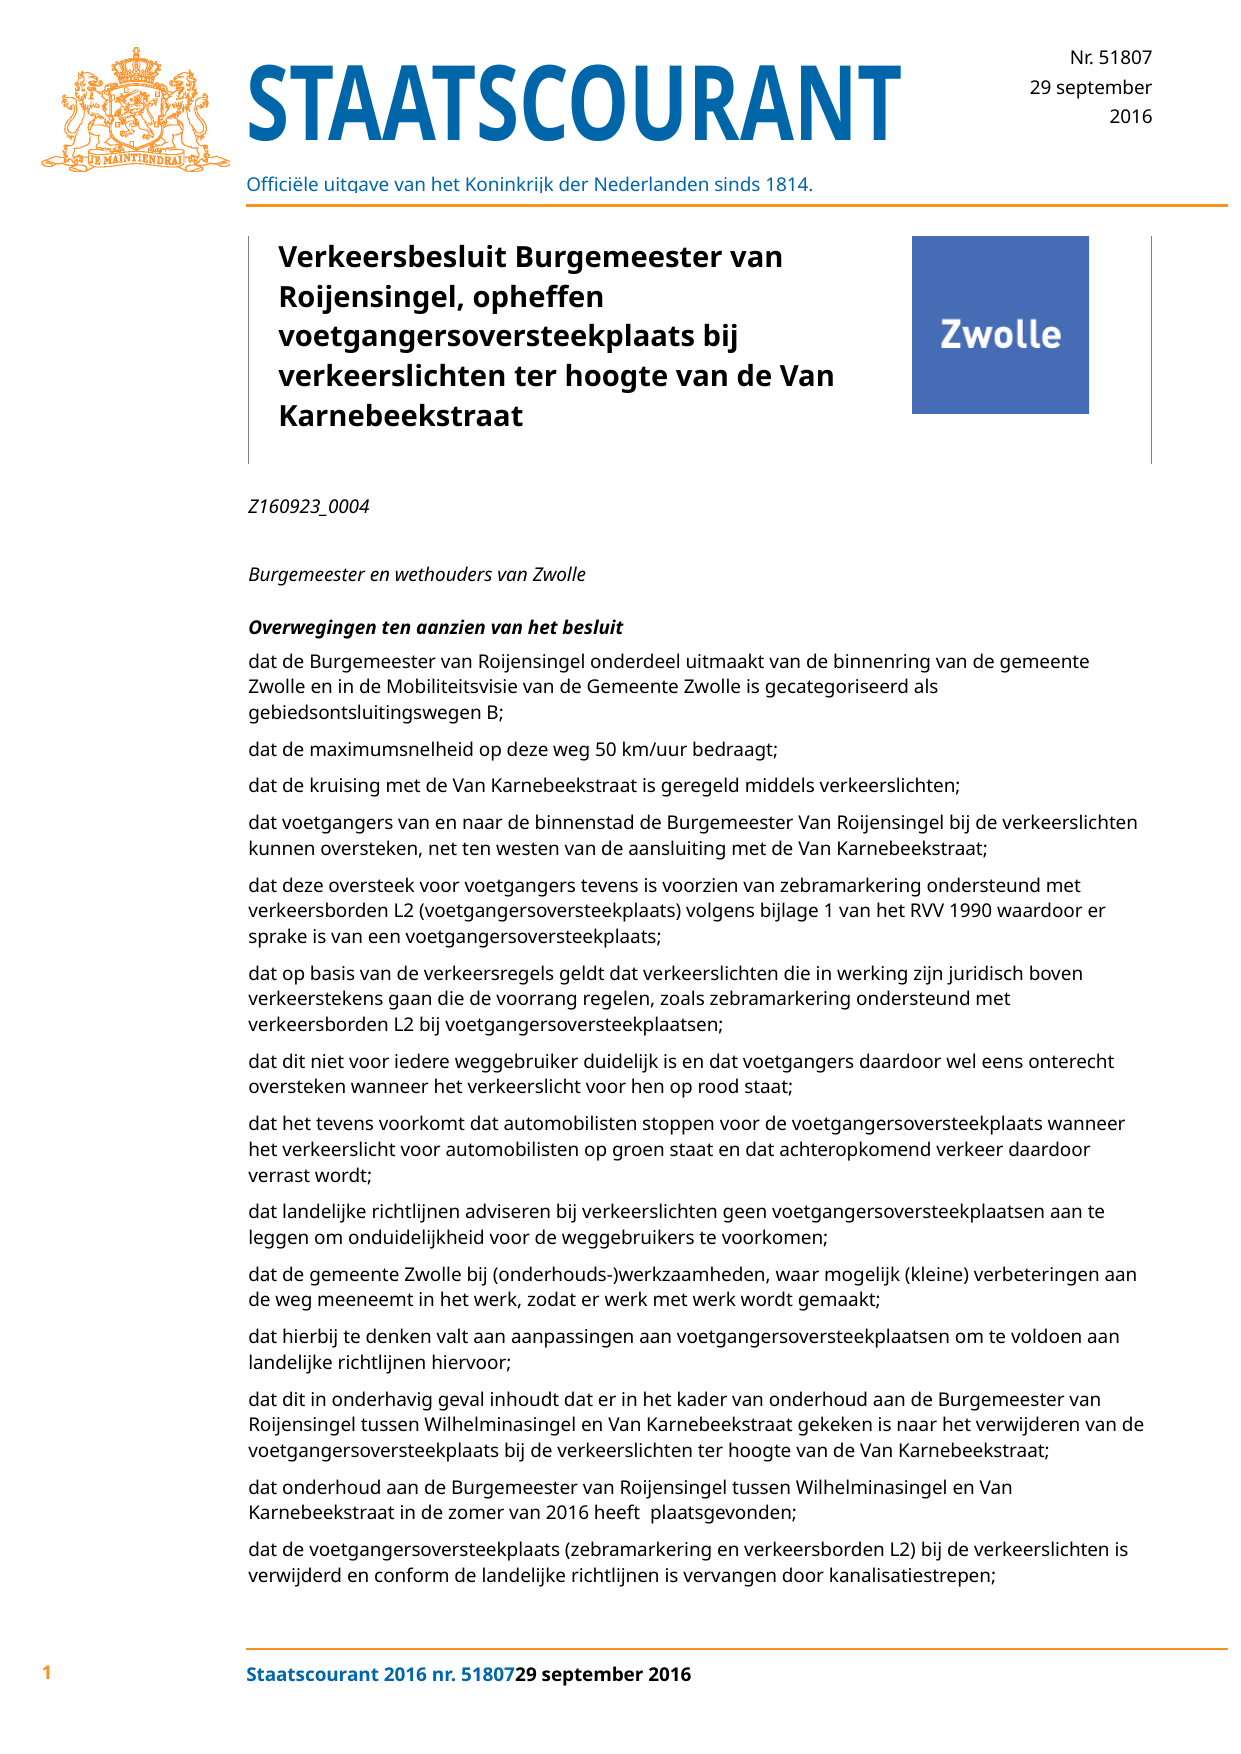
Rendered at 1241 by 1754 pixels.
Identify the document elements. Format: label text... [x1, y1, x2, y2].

table_header [850, 236, 912, 413]
text dat de maximumsnelheid op deze weg 50 km/uur bedraagt; [248, 736, 1152, 762]
text dat het tevens voorkomt dat automobilisten stoppen voor de voetgangersoversteekplaats wanneer het verkeerslicht voor automobilisten op groen staat en dat achteropkomend verkeer daardoor verrast wordt; [248, 1110, 1152, 1188]
picture [912, 236, 1090, 414]
text dat voetgangers van en naar de binnenstad de Burgemeester Van Roijensingel bij de verkeerslichten kunnen oversteken, net ten westen van de aansluiting met de Van Karnebeekstraat; [248, 809, 1152, 861]
text dat dit in onderhavig geval inhoudt dat er in het kader van onderhoud aan de Burgemeester van Roijensingel tussen Wilhelminasingel en Van Karnebeekstraat gekeken is naar het verwijderen van de voetgangersoversteekplaats bij de verkeerslichten ter hoogte van de Van Karnebeekstraat; [248, 1386, 1152, 1463]
table_header [1090, 236, 1151, 413]
text Z160923_0004 [248, 493, 1152, 519]
text dat op basis van de verkeersregels geldt dat verkeerslichten die in werking zijn juridisch boven verkeerstekens gaan die de voorrang regelen, zoals zebramarkering ondersteund met verkeersborden L2 bij voetgangersoversteekplaatsen; [248, 960, 1152, 1037]
table_header [850, 414, 1151, 464]
text dat hierbij te denken valt aan aanpassingen aan voetgangersoversteekplaatsen om te voldoen aan landelijke richtlijnen hiervoor; [248, 1323, 1152, 1375]
text dat onderhoud aan de Burgemeester van Roijensingel tussen Wilhelminasingel en Van Karnebeekstraat in de zomer van 2016 heeft plaatsgevonden; [248, 1474, 1152, 1525]
text dat dit niet voor iedere weggebruiker duidelijk is en dat voetgangers daardoor wel eens onterecht oversteken wanneer het verkeerslicht voor hen op rood staat; [248, 1048, 1152, 1099]
text Burgemeester en wethouders van Zwolle [248, 561, 1152, 587]
text dat de voetgangersoversteekplaats (zebramarkering en verkeersborden L2) bij de verkeerslichten is verwijderd en conform de landelijke richtlijnen is vervangen door kanalisatiestrepen; [248, 1536, 1152, 1588]
text dat de Burgemeester van Roijensingel onderdeel uitmaakt van de binnenring van de gemeente Zwolle en in de Mobiliteitsvisie van de Gemeente Zwolle is gecategoriseerd als gebiedsontsluitingswegen B; [248, 648, 1152, 725]
text Overwegingen ten aanzien van het besluit [248, 614, 1152, 639]
text dat landelijke richtlijnen adviseren bij verkeerslichten geen voetgangersoversteekplaatsen aan te leggen om onduidelijkheid voor de weggebruikers te voorkomen; [248, 1198, 1152, 1250]
picture [41, 47, 231, 172]
text dat de kruising met de Van Karnebeekstraat is geregeld middels verkeerslichten; [248, 773, 1152, 798]
text dat deze oversteek voor voetgangers tevens is voorzien van zebramarkering ondersteund met verkeersborden L2 (voetgangersoversteekplaats) volgens bijlage 1 van het RVV 1990 waardoor er sprake is van een voetgangersoversteekplaats; [248, 872, 1152, 949]
table_header Verkeersbesluit Burgemeester van Roijensingel, opheffen voetgangersoversteekplaats bij verkeerslichten ter hoogte van de Van Karnebeekstraat [249, 236, 850, 464]
text dat de gemeente Zwolle bij (onderhouds-)werkzaamheden, waar mogelijk (kleine) verbeteringen aan de weg meeneemt in het werk, zodat er werk met werk wordt gemaakt; [248, 1261, 1152, 1312]
